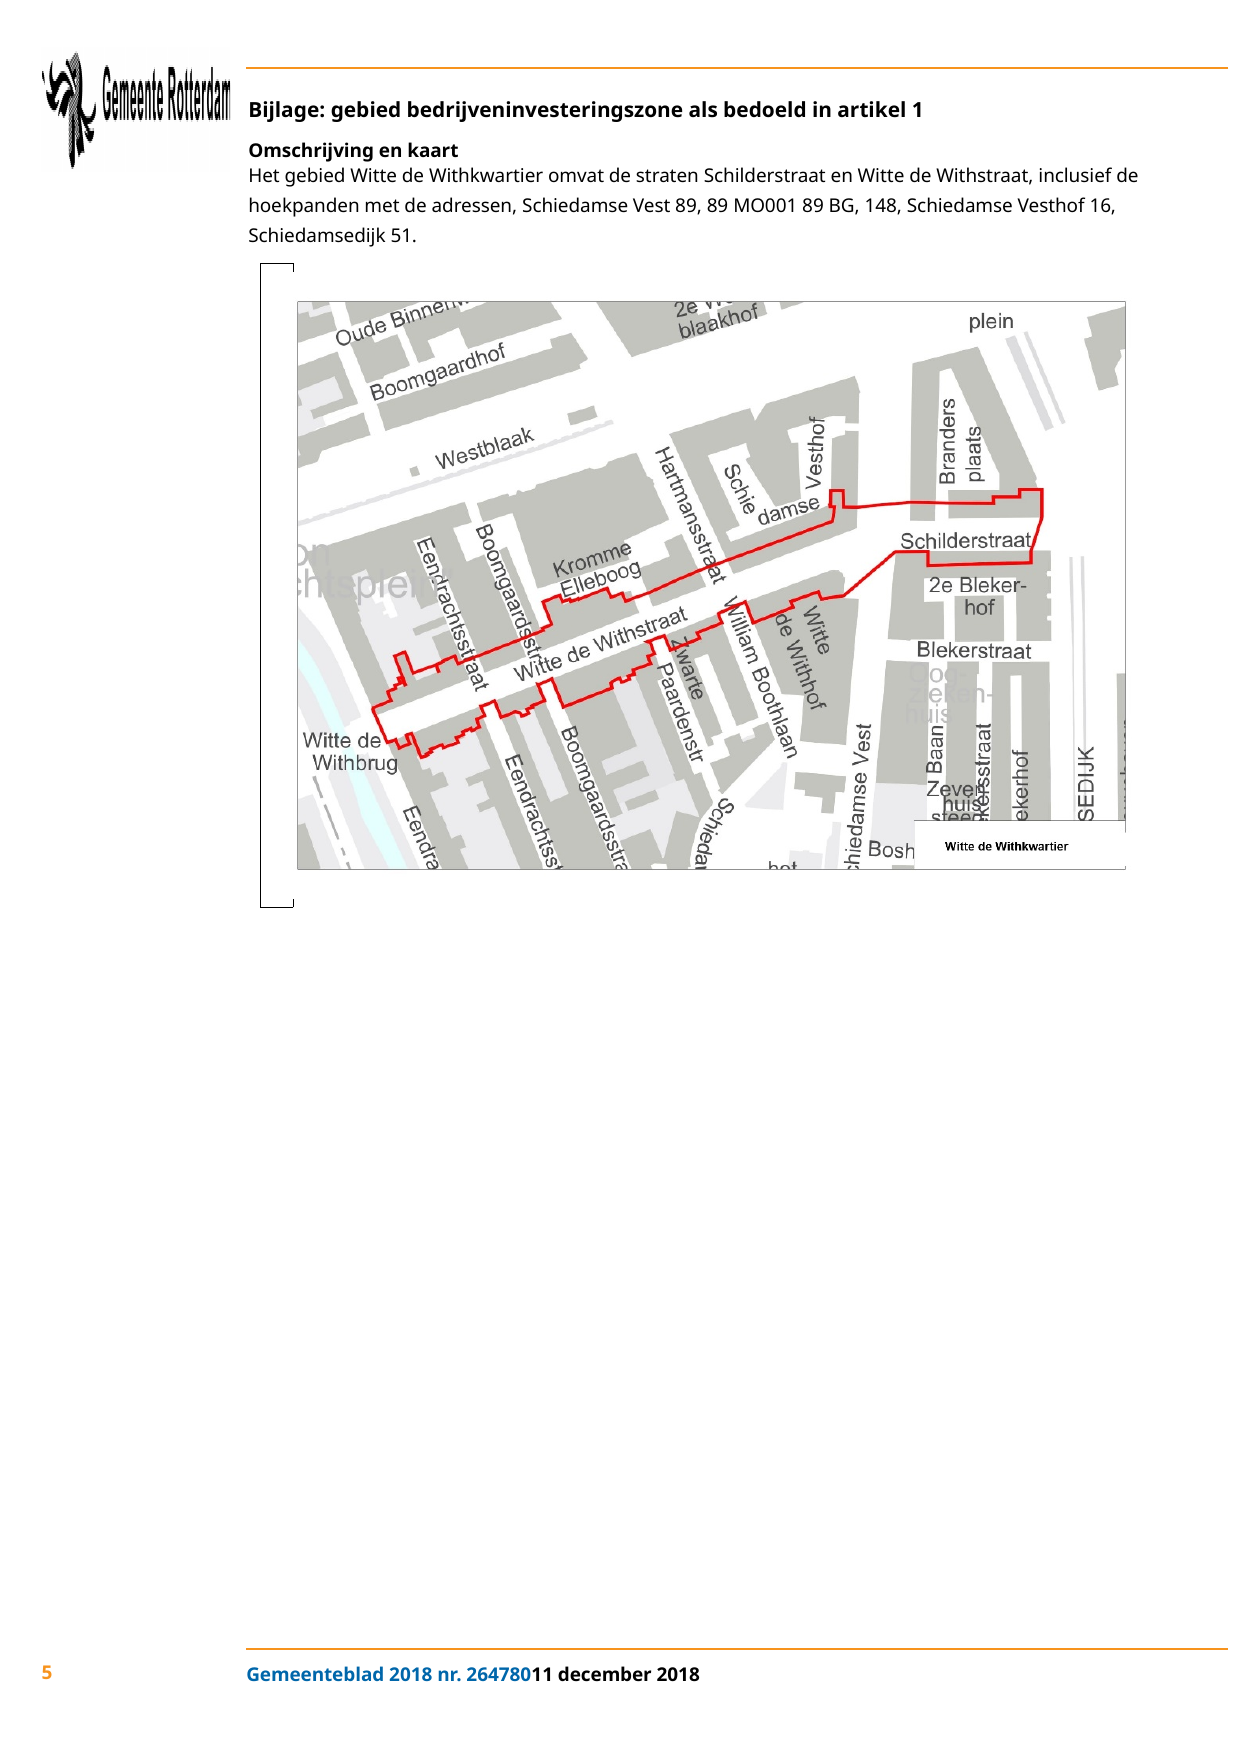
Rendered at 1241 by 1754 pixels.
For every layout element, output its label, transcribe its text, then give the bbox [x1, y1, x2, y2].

picture [41, 47, 231, 172]
picture [268, 272, 1155, 899]
text Het gebied Witte de Withkwartier omvat de straten Schilderstraat en Witte de Withstraat, inclusief de hoekpanden met de adressen, Schiedamse Vest 89, 89 MO001 89 BG, 148, Schiedamse Vesthof 16, Schiedamsedijk 51. [248, 163, 1152, 247]
text Omschrijving en kaart [248, 137, 1152, 163]
text Bijlage: gebied bedrijveninvesteringszone als bedoeld in artikel 1 [248, 95, 1152, 123]
